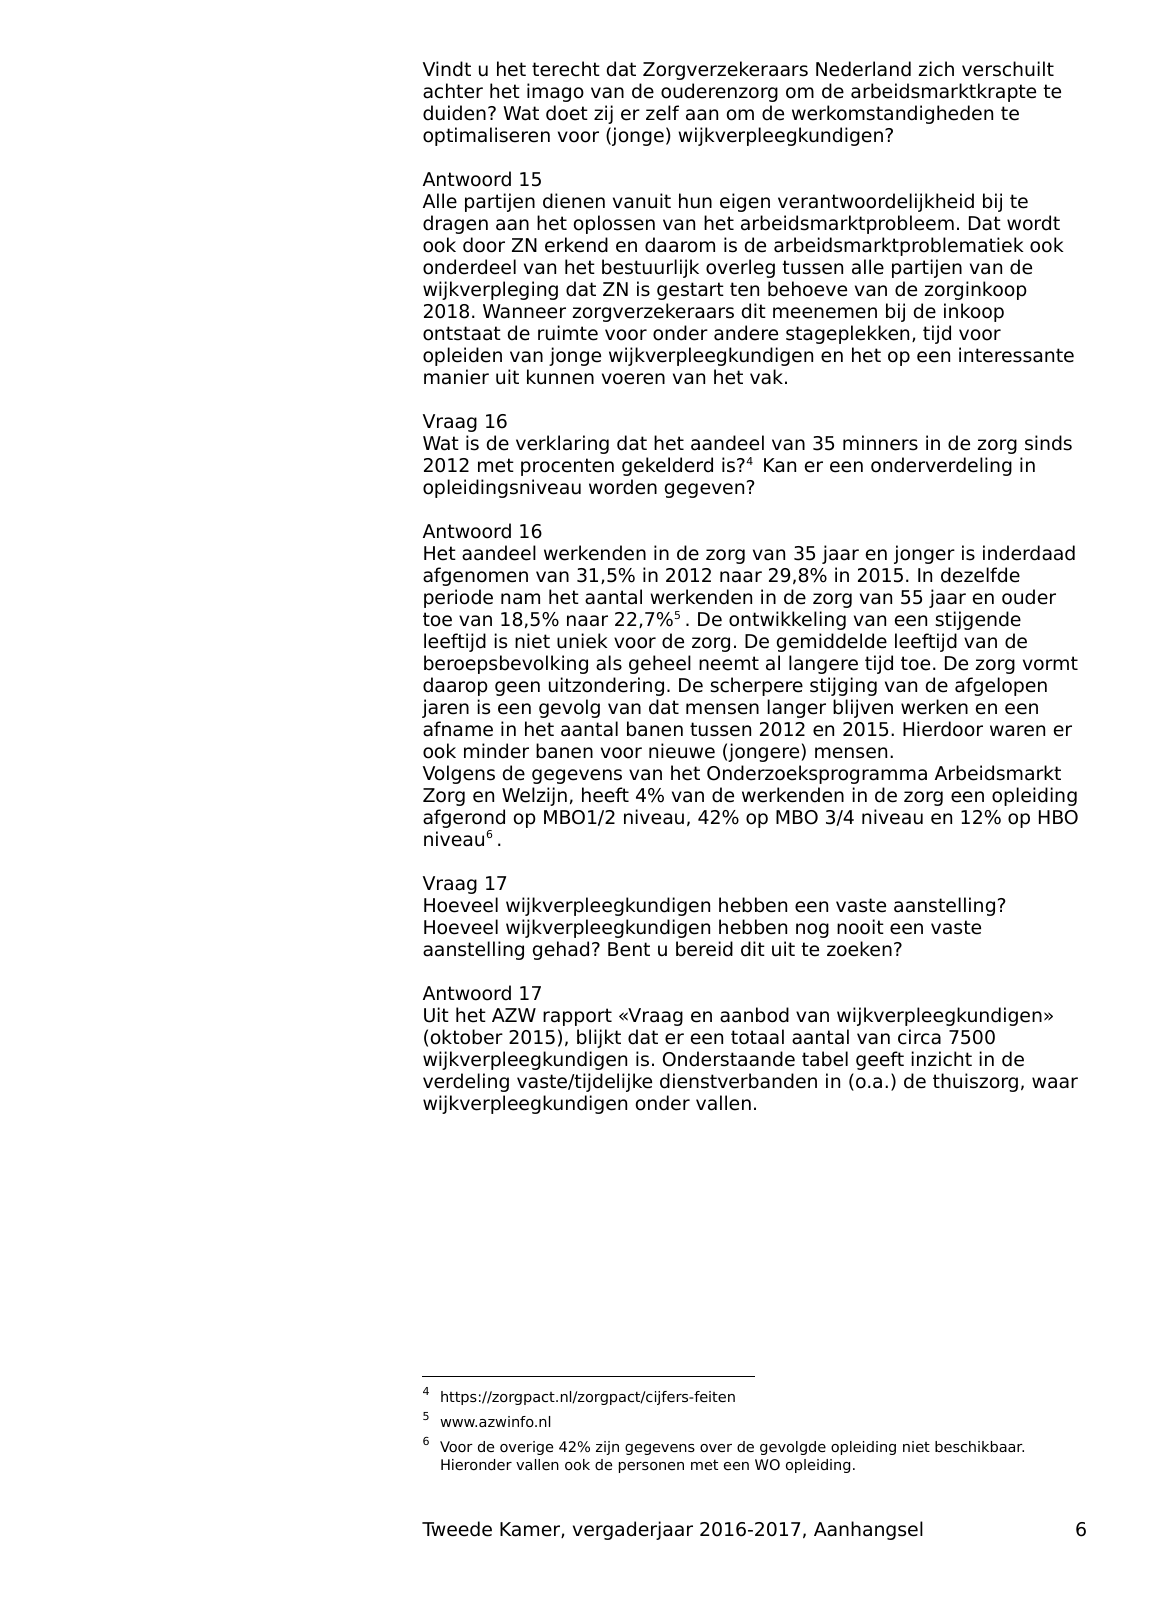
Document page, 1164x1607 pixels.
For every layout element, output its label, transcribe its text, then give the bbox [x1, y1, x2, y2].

text Voor de overige 42% zijn gegevens over de gevolgde opleiding niet beschikbaar. Hieronder vallen ook de personen met een WO opleiding. [422, 1435, 1087, 1474]
text Antwoord 16 [422, 521, 1087, 543]
text Antwoord 17 [422, 983, 1087, 1005]
text Uit het AZW rapport «Vraag en aanbod van wijkverpleegkundigen» (oktober 2015), blijkt dat er een totaal aantal van circa 7500 wijkverpleegkundigen is. Onderstaande tabel geeft inzicht in de verdeling vaste/tijdelijke dienstverbanden in (o.a.) de thuiszorg, waar wijkverpleegkundigen onder vallen. [422, 1005, 1087, 1115]
text Volgens de gegevens van het Onderzoeksprogramma Arbeidsmarkt Zorg en Welzijn, heeft 4% van de werkenden in de zorg een opleiding afgerond op MBO1/2 niveau, 42% op MBO 3/4 niveau en 12% op HBO niveau. [422, 763, 1087, 851]
text Wat is de verklaring dat het aandeel van 35 minners in de zorg sinds 2012 met procenten gekelderd is? Kan er een onderverdeling in opleidingsniveau worden gegeven? [422, 433, 1087, 499]
text Het aandeel werkenden in de zorg van 35 jaar en jonger is inderdaad afgenomen van 31,5% in 2012 naar 29,8% in 2015. In dezelfde periode nam het aantal werkenden in de zorg van 55 jaar en ouder toe van 18,5% naar 22,7%. De ontwikkeling van een stijgende leeftijd is niet uniek voor de zorg. De gemiddelde leeftijd van de beroepsbevolking als geheel neemt al langere tijd toe. De zorg vormt daarop geen uitzondering. De scherpere stijging van de afgelopen jaren is een gevolg van dat mensen langer blijven werken en een afname in het aantal banen tussen 2012 en 2015. Hierdoor waren er ook minder banen voor nieuwe (jongere) mensen. [422, 543, 1087, 763]
text www.azwinfo.nl [422, 1410, 1087, 1432]
text Alle partijen dienen vanuit hun eigen verantwoordelijkheid bij te dragen aan het oplossen van het arbeidsmarktprobleem. Dat wordt ook door ZN erkend en daarom is de arbeidsmarktproblematiek ook onderdeel van het bestuurlijk overleg tussen alle partijen van de wijkverpleging dat ZN is gestart ten behoeve van de zorginkoop 2018. Wanneer zorgverzekeraars dit meenemen bij de inkoop ontstaat de ruimte voor onder andere stageplekken, tijd voor opleiden van jonge wijkverpleegkundigen en het op een interessante manier uit kunnen voeren van het vak. [422, 191, 1087, 389]
text Hoeveel wijkverpleegkundigen hebben een vaste aanstelling? Hoeveel wijkverpleegkundigen hebben nog nooit een vaste aanstelling gehad? Bent u bereid dit uit te zoeken? [422, 895, 1087, 961]
text Vraag 16 [422, 411, 1087, 433]
text Vindt u het terecht dat Zorgverzekeraars Nederland zich verschuilt achter het imago van de ouderenzorg om de arbeidsmarktkrapte te duiden? Wat doet zij er zelf aan om de werkomstandigheden te optimaliseren voor (jonge) wijkverpleegkundigen? [422, 59, 1087, 147]
text Antwoord 15 [422, 169, 1087, 191]
text Vraag 17 [422, 873, 1087, 895]
text https://zorgpact.nl/zorgpact/cijfers-feiten [422, 1385, 1087, 1407]
